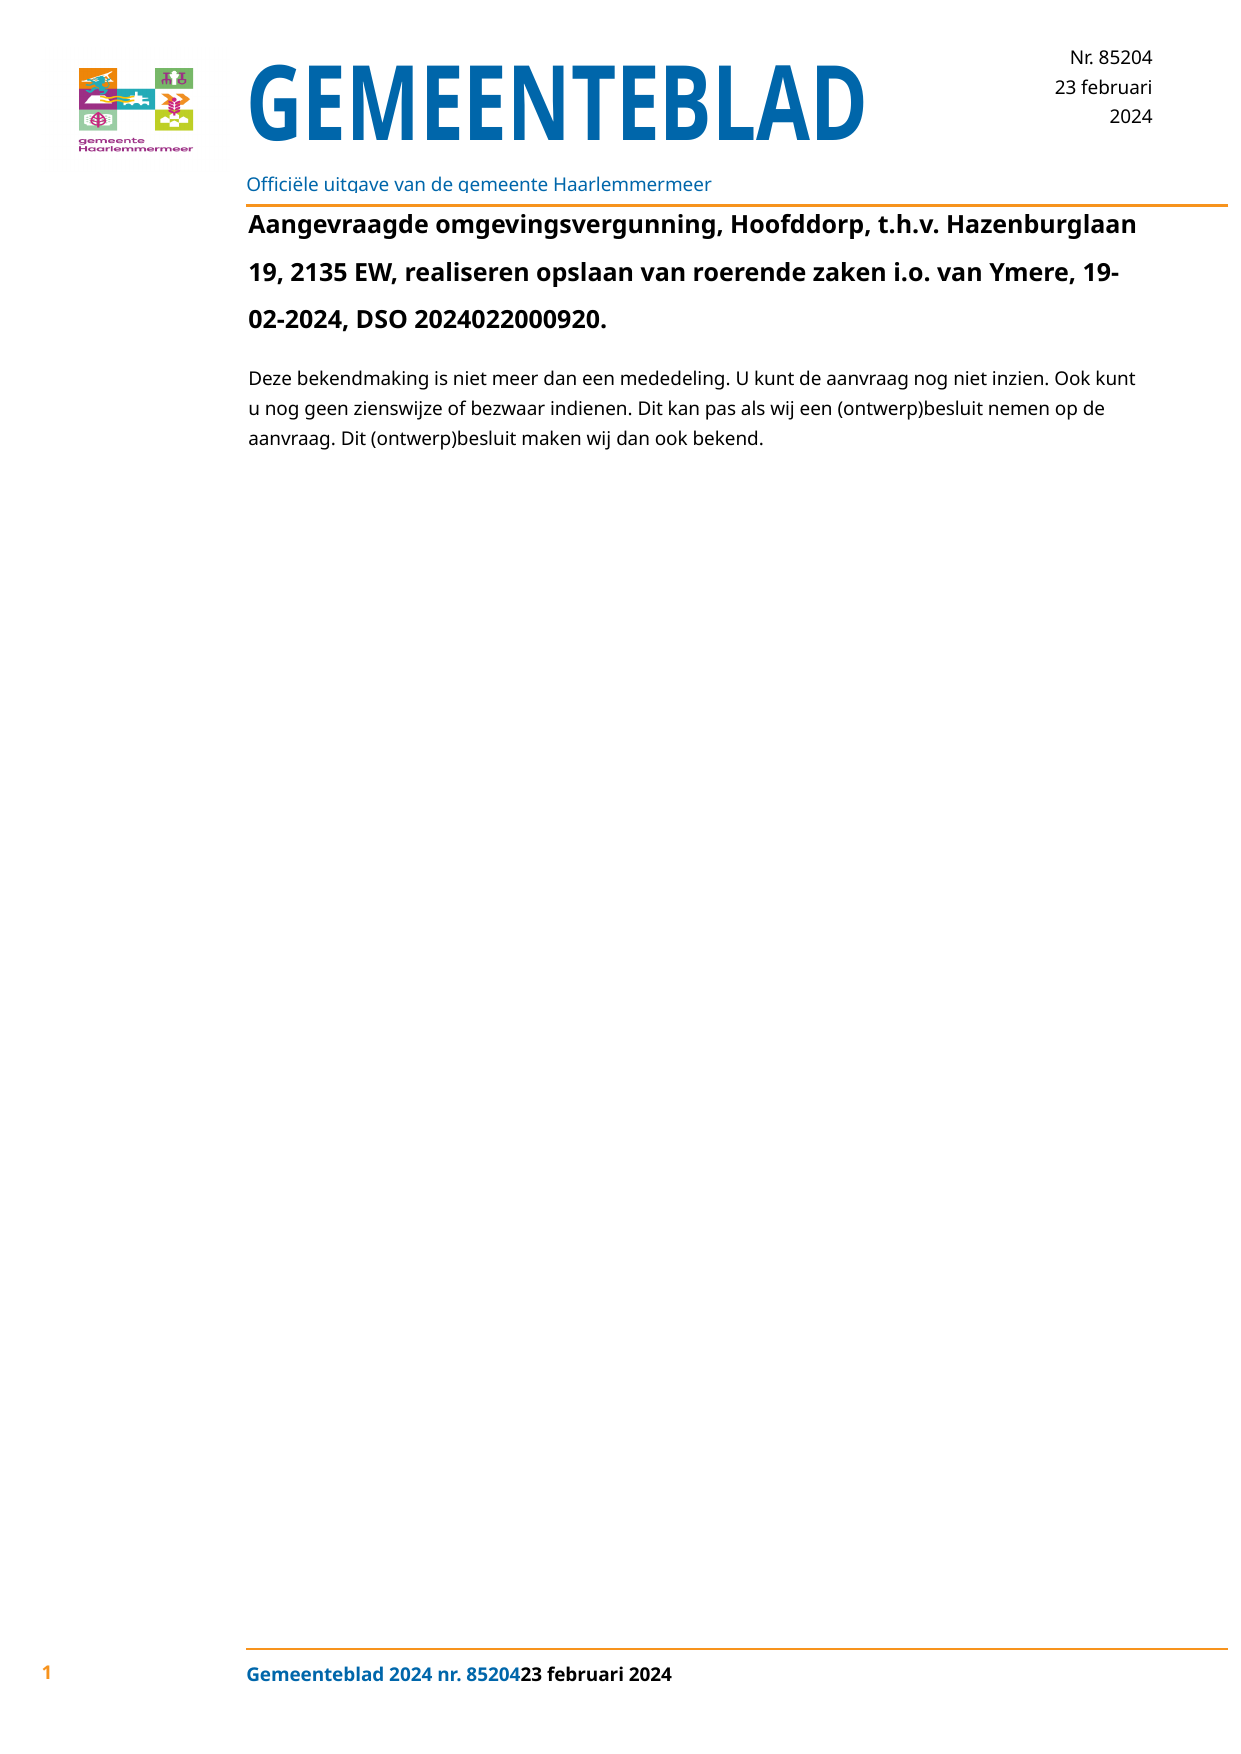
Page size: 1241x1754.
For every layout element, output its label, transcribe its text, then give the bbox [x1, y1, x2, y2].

text Aangevraagde omgevingsvergunning, Hoofddorp, t.h.v. Hazenburglaan 19, 2135 EW, realiseren opslaan van roerende zaken i.o. van Ymere, 19-02-2024, DSO 2024022000920. [248, 207, 1152, 336]
picture [41, 47, 231, 172]
text Deze bekendmaking is niet meer dan een mededeling. U kunt de aanvraag nog niet inzien. Ook kunt u nog geen zienswijze of bezwaar indienen. Dit kan pas als wij een (ontwerp)besluit nemen op de aanvraag. Dit (ontwerp)besluit maken wij dan ook bekend. [248, 366, 1152, 450]
